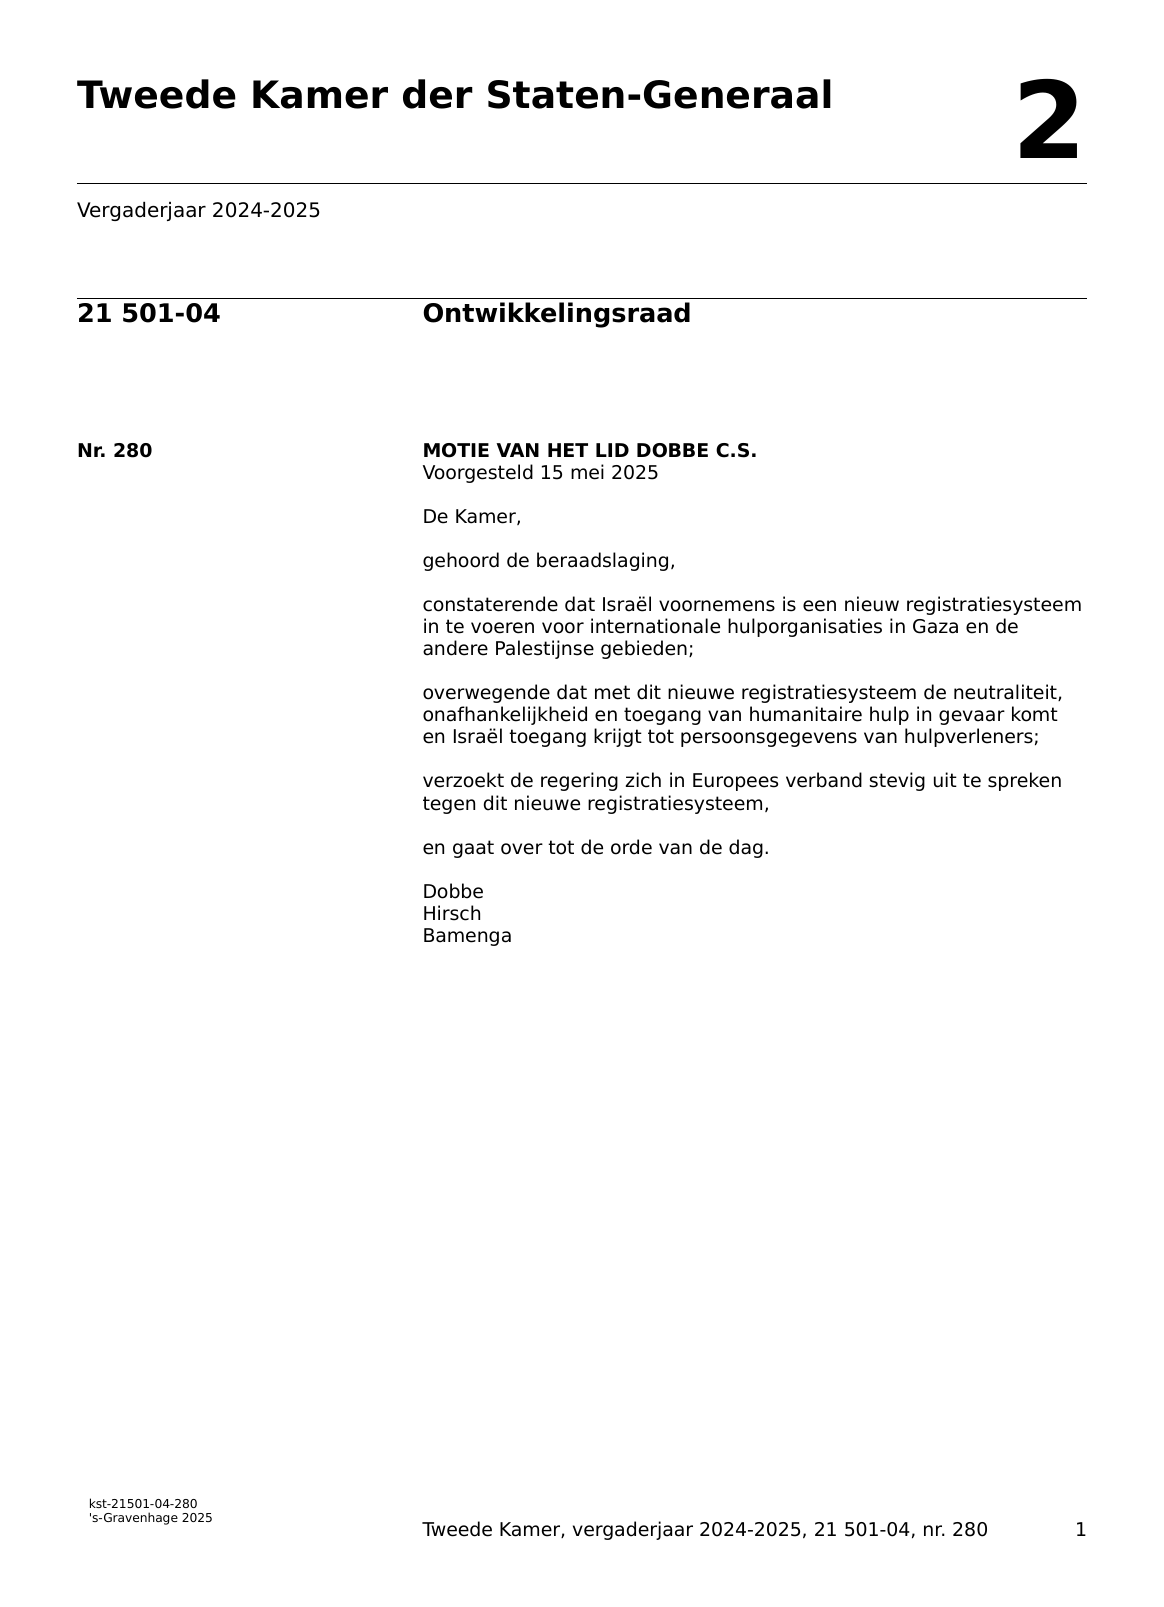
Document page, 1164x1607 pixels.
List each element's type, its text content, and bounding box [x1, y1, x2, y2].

subtitle 21 501-04 Ontwikkelingsraad [77, 299, 1087, 329]
text Bamenga [422, 925, 1087, 947]
text constaterende dat Israël voornemens is een nieuw registratiesysteem in te voeren voor internationale hulporganisaties in Gaza en de andere Palestijnse gebieden; [422, 594, 1087, 660]
text Voorgesteld 15 mei 2025 [422, 462, 1087, 484]
text Dobbe [422, 881, 1087, 903]
text en gaat over tot de orde van de dag. [422, 837, 1087, 858]
table_cell Vergaderjaar 2024-2025 [77, 184, 1087, 298]
text verzoekt de regering zich in Europees verband stevig uit te spreken tegen dit nieuwe registratiesysteem, [422, 770, 1087, 814]
table_header 2 [886, 59, 1087, 183]
subtitle Nr. 280 MOTIE VAN HET LID DOBBE C.S. [77, 440, 1087, 462]
text overwegende dat met dit nieuwe registratiesysteem de neutraliteit, onafhankelijkheid en toegang van humanitaire hulp in gevaar komt en Israël toegang krijgt tot persoonsgegevens van hulpverleners; [422, 682, 1087, 748]
table_header Tweede Kamer der Staten-Generaal [77, 59, 886, 183]
text gehoord de beraadslaging, [422, 550, 1087, 572]
text De Kamer, [422, 506, 1087, 528]
text Hirsch [422, 903, 1087, 925]
text 's-Gravenhage 2025 [88, 1511, 323, 1525]
text kst-21501-04-280 [88, 1497, 323, 1511]
